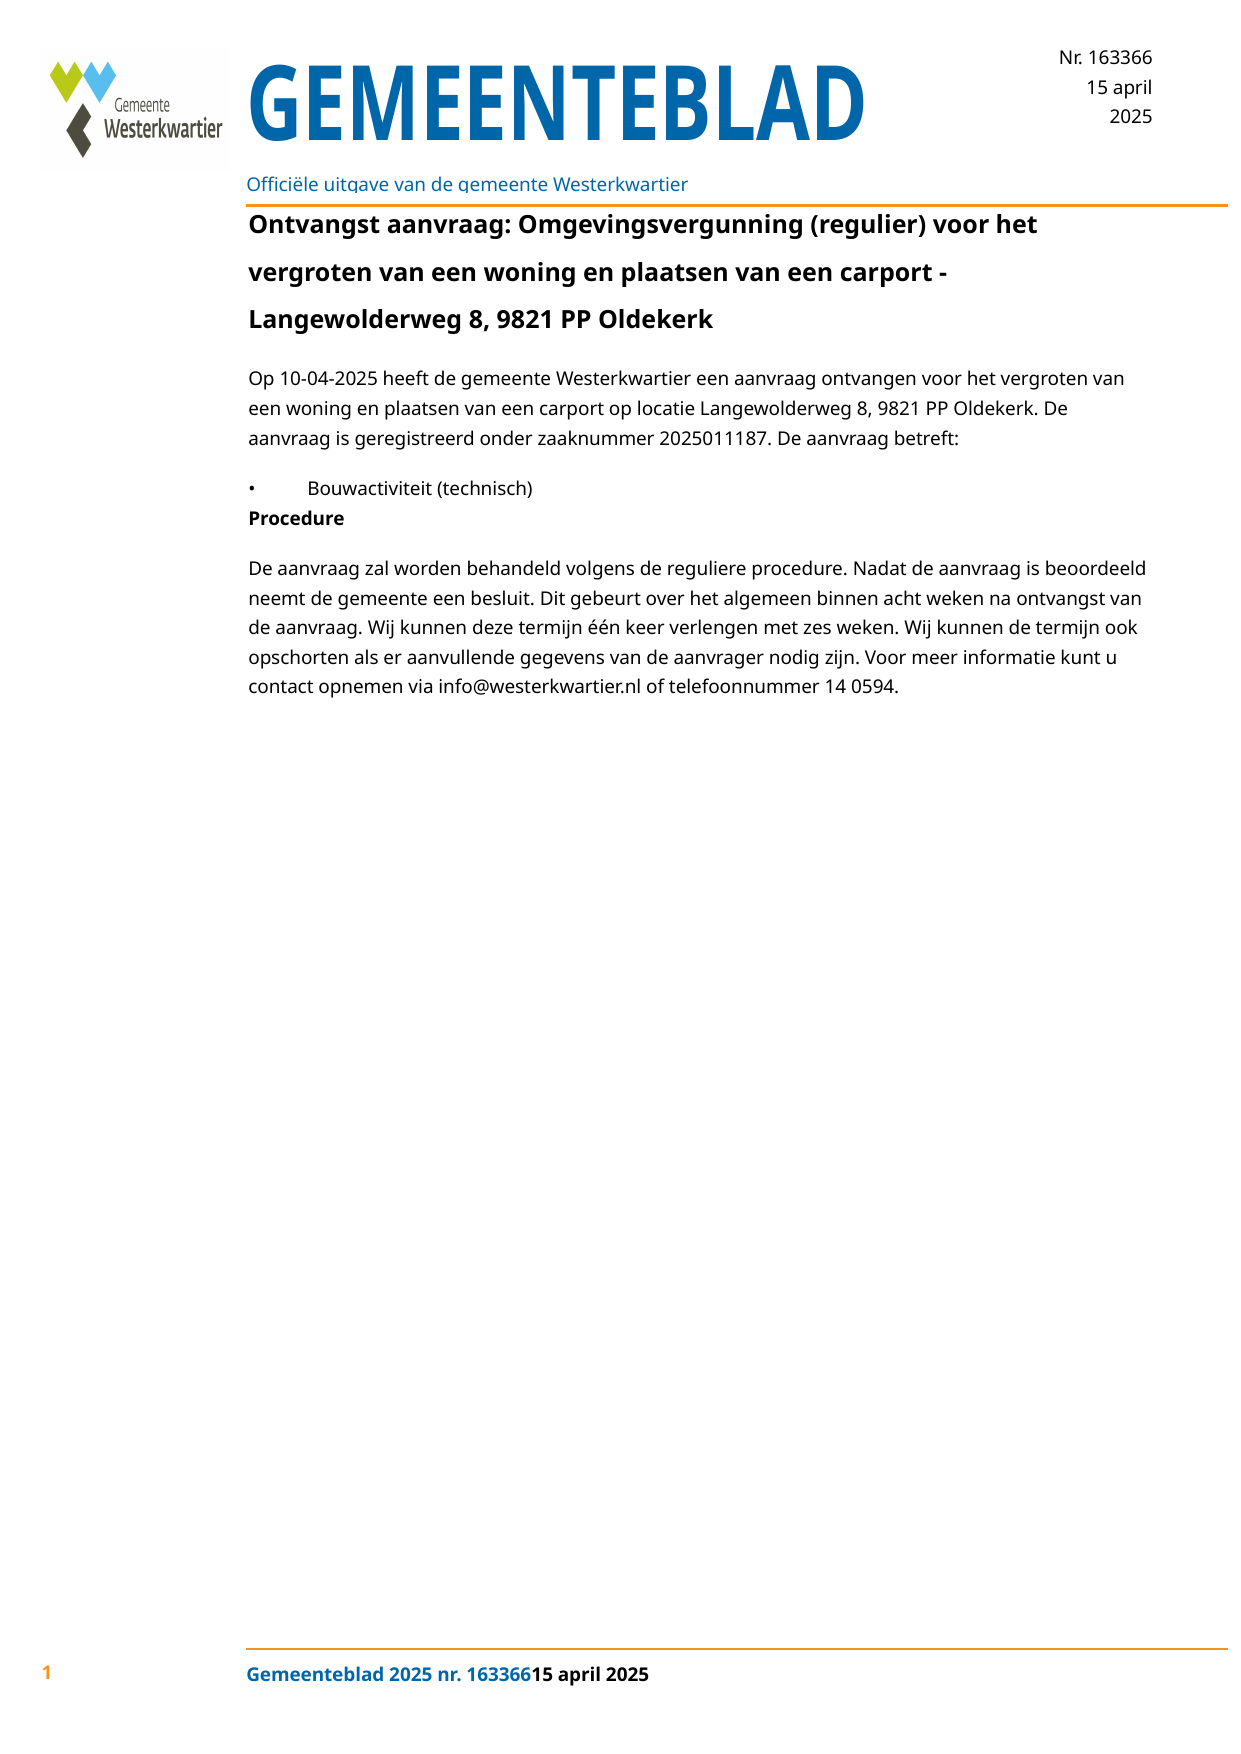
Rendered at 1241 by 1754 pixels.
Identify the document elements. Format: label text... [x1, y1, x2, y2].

text Procedure [248, 505, 1152, 530]
text Ontvangst aanvraag: Omgevingsvergunning (regulier) voor het vergroten van een woning en plaatsen van een carport - Langewolderweg 8, 9821 PP Oldekerk [248, 207, 1152, 336]
list Bouwactiviteit (technisch) [248, 475, 1152, 501]
text De aanvraag zal worden behandeld volgens de reguliere procedure. Nadat de aanvraag is beoordeeld neemt de gemeente een besluit. Dit gebeurt over het algemeen binnen acht weken na ontvangst van de aanvraag. Wij kunnen deze termijn één keer verlengen met zes weken. Wij kunnen de termijn ook opschorten als er aanvullende gegevens van de aanvrager nodig zijn. Voor meer informatie kunt u contact opnemen via info@westerkwartier.nl of telefoonnummer 14 0594. [248, 555, 1152, 699]
picture [41, 47, 231, 172]
text Op 10-04-2025 heeft de gemeente Westerkwartier een aanvraag ontvangen voor het vergroten van een woning en plaatsen van een carport op locatie Langewolderweg 8, 9821 PP Oldekerk. De aanvraag is geregistreerd onder zaaknummer 2025011187. De aanvraag betreft: [248, 366, 1152, 450]
